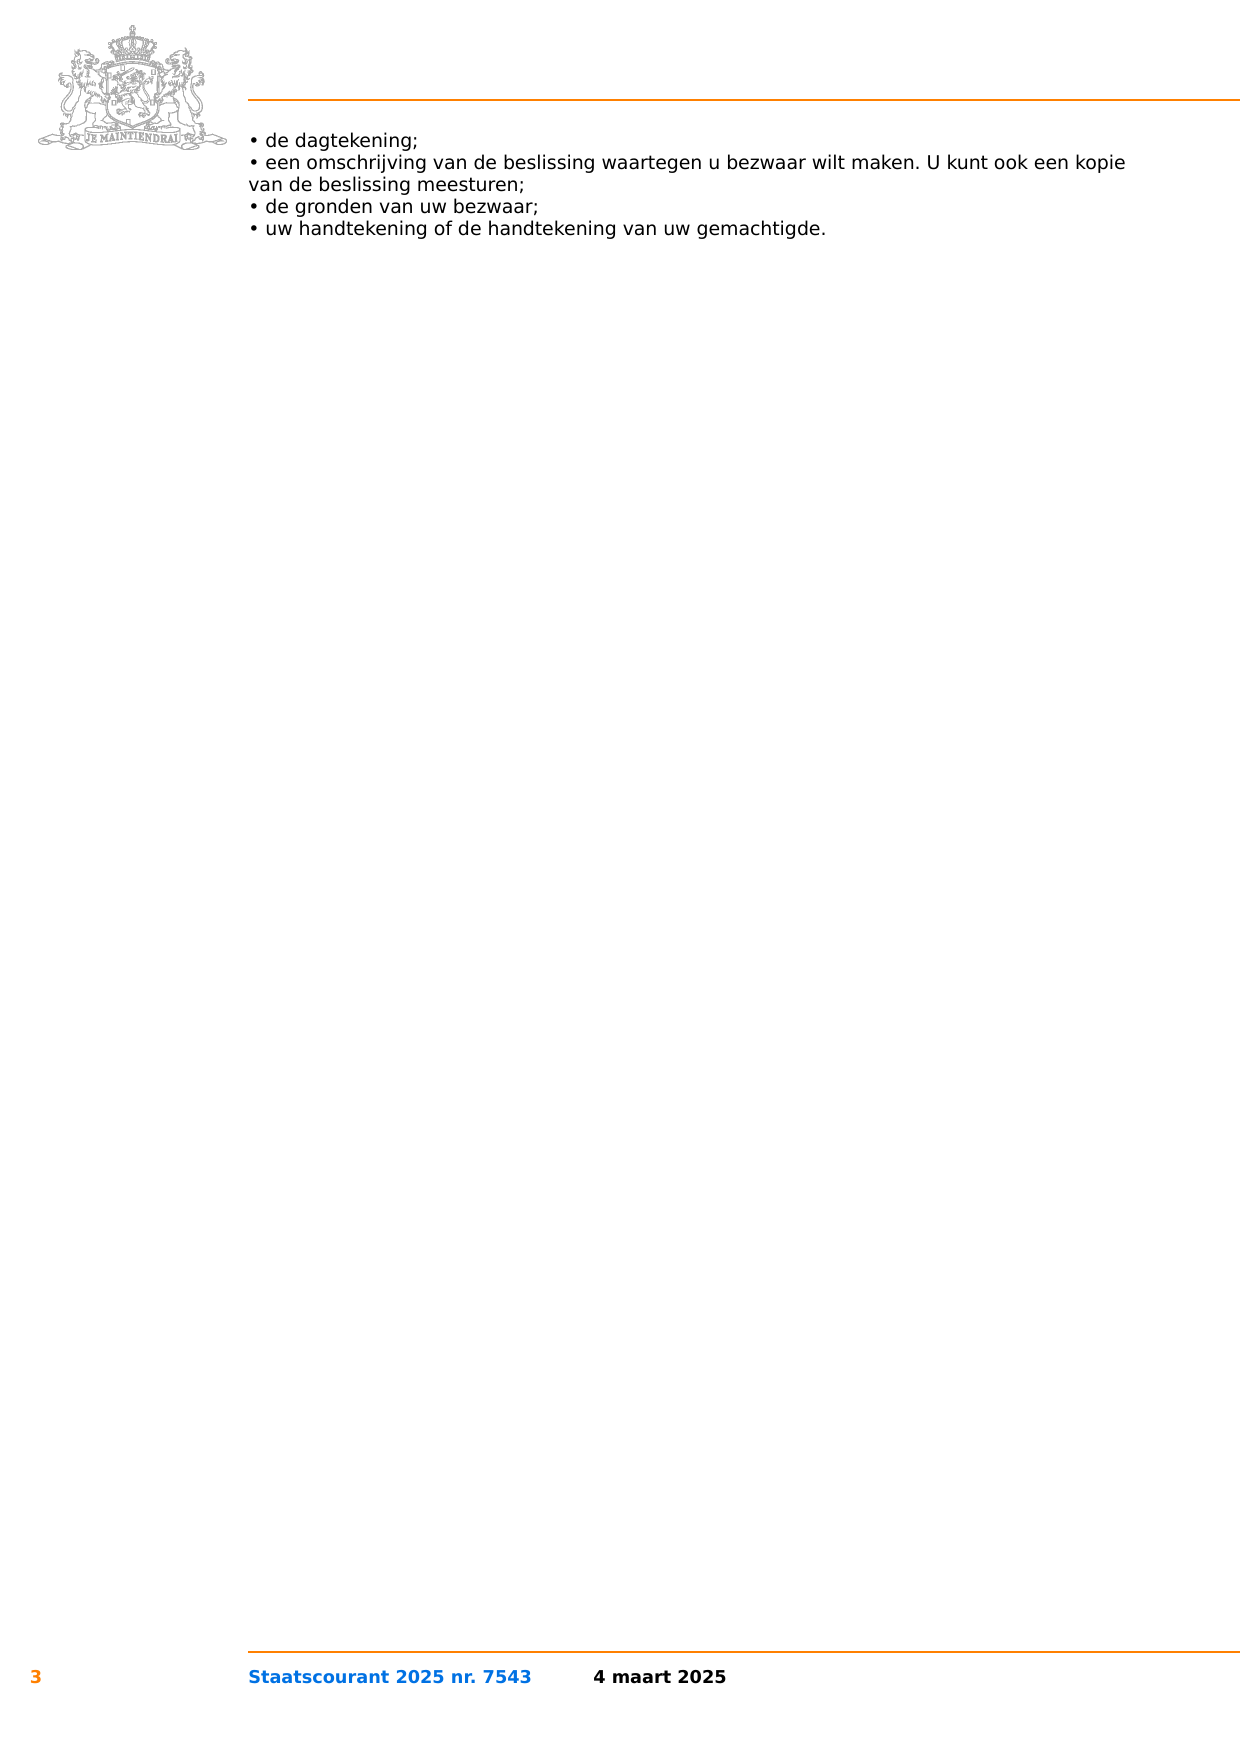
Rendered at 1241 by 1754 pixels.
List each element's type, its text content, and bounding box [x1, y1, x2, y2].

text • de gronden van uw bezwaar; [248, 196, 1163, 218]
text • de dagtekening; [248, 130, 1163, 152]
picture [38, 25, 227, 150]
text • uw handtekening of de handtekening van uw gemachtigde. [248, 218, 1163, 240]
text • een omschrijving van de beslissing waartegen u bezwaar wilt maken. U kunt ook een kopie van de beslissing meesturen; [248, 152, 1163, 196]
